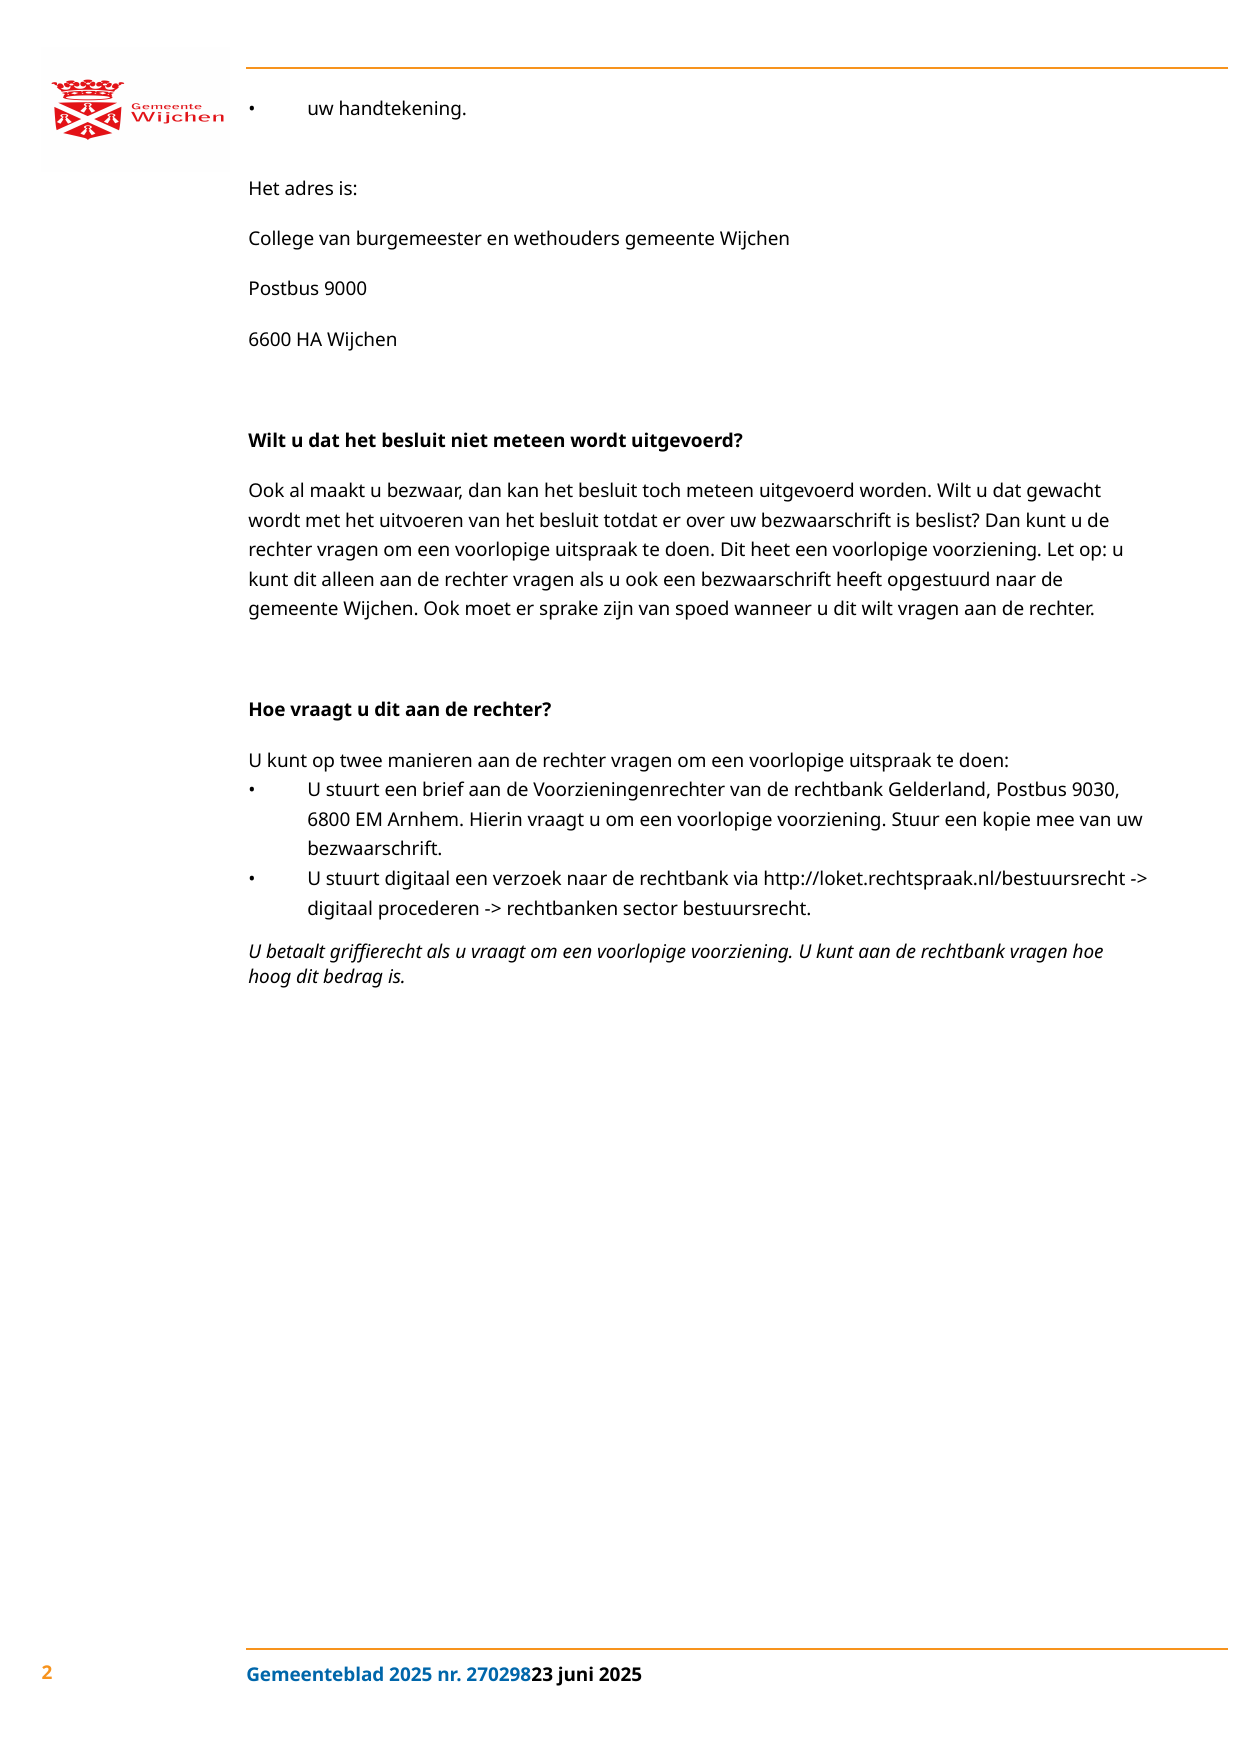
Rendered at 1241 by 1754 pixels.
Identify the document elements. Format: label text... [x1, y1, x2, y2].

text Postbus 9000 [248, 276, 1152, 301]
text 6600 HA Wijchen [248, 326, 1152, 352]
text Ook al maakt u bezwaar, dan kan het besluit toch meteen uitgevoerd worden. Wilt u dat gewacht wordt met het uitvoeren van het besluit totdat er over uw bezwaarschrift is beslist? Dan kunt u de rechter vragen om een voorlopige uitspraak te doen. Dit heet een voorlopige voorziening. Let op: u kunt dit alleen aan de rechter vragen als u ook een bezwaarschrift heeft opgestuurd naar de gemeente Wijchen. Ook moet er sprake zijn van spoed wanneer u dit wilt vragen aan de rechter. [248, 477, 1152, 621]
text U kunt op twee manieren aan de rechter vragen om een voorlopige uitspraak te doen: [248, 747, 1152, 773]
text Hoe vraagt u dit aan de rechter? [248, 696, 1152, 722]
picture [41, 47, 231, 172]
text Het adres is: [248, 175, 1152, 201]
text Wilt u dat het besluit niet meteen wordt uitgevoerd? [248, 427, 1152, 453]
list U stuurt digitaal een verzoek naar de rechtbank via http://loket.rechtspraak.nl/bestuursrecht -> digitaal procederen -> rechtbanken sector bestuursrecht. [248, 865, 1152, 921]
text College van burgemeester en wethouders gemeente Wijchen [248, 225, 1152, 251]
list U stuurt een brief aan de Voorzieningenrechter van de rechtbank Gelderland, Postbus 9030, 6800 EM Arnhem. Hierin vraagt u om een voorlopige voorziening. Stuur een kopie mee van uw bezwaarschrift. [248, 776, 1152, 861]
list uw handtekening. [248, 95, 1152, 121]
text U betaalt griffierecht als u vraagt om een voorlopige voorziening. U kunt aan de rechtbank vragen hoe hoog dit bedrag is. [248, 938, 1152, 989]
